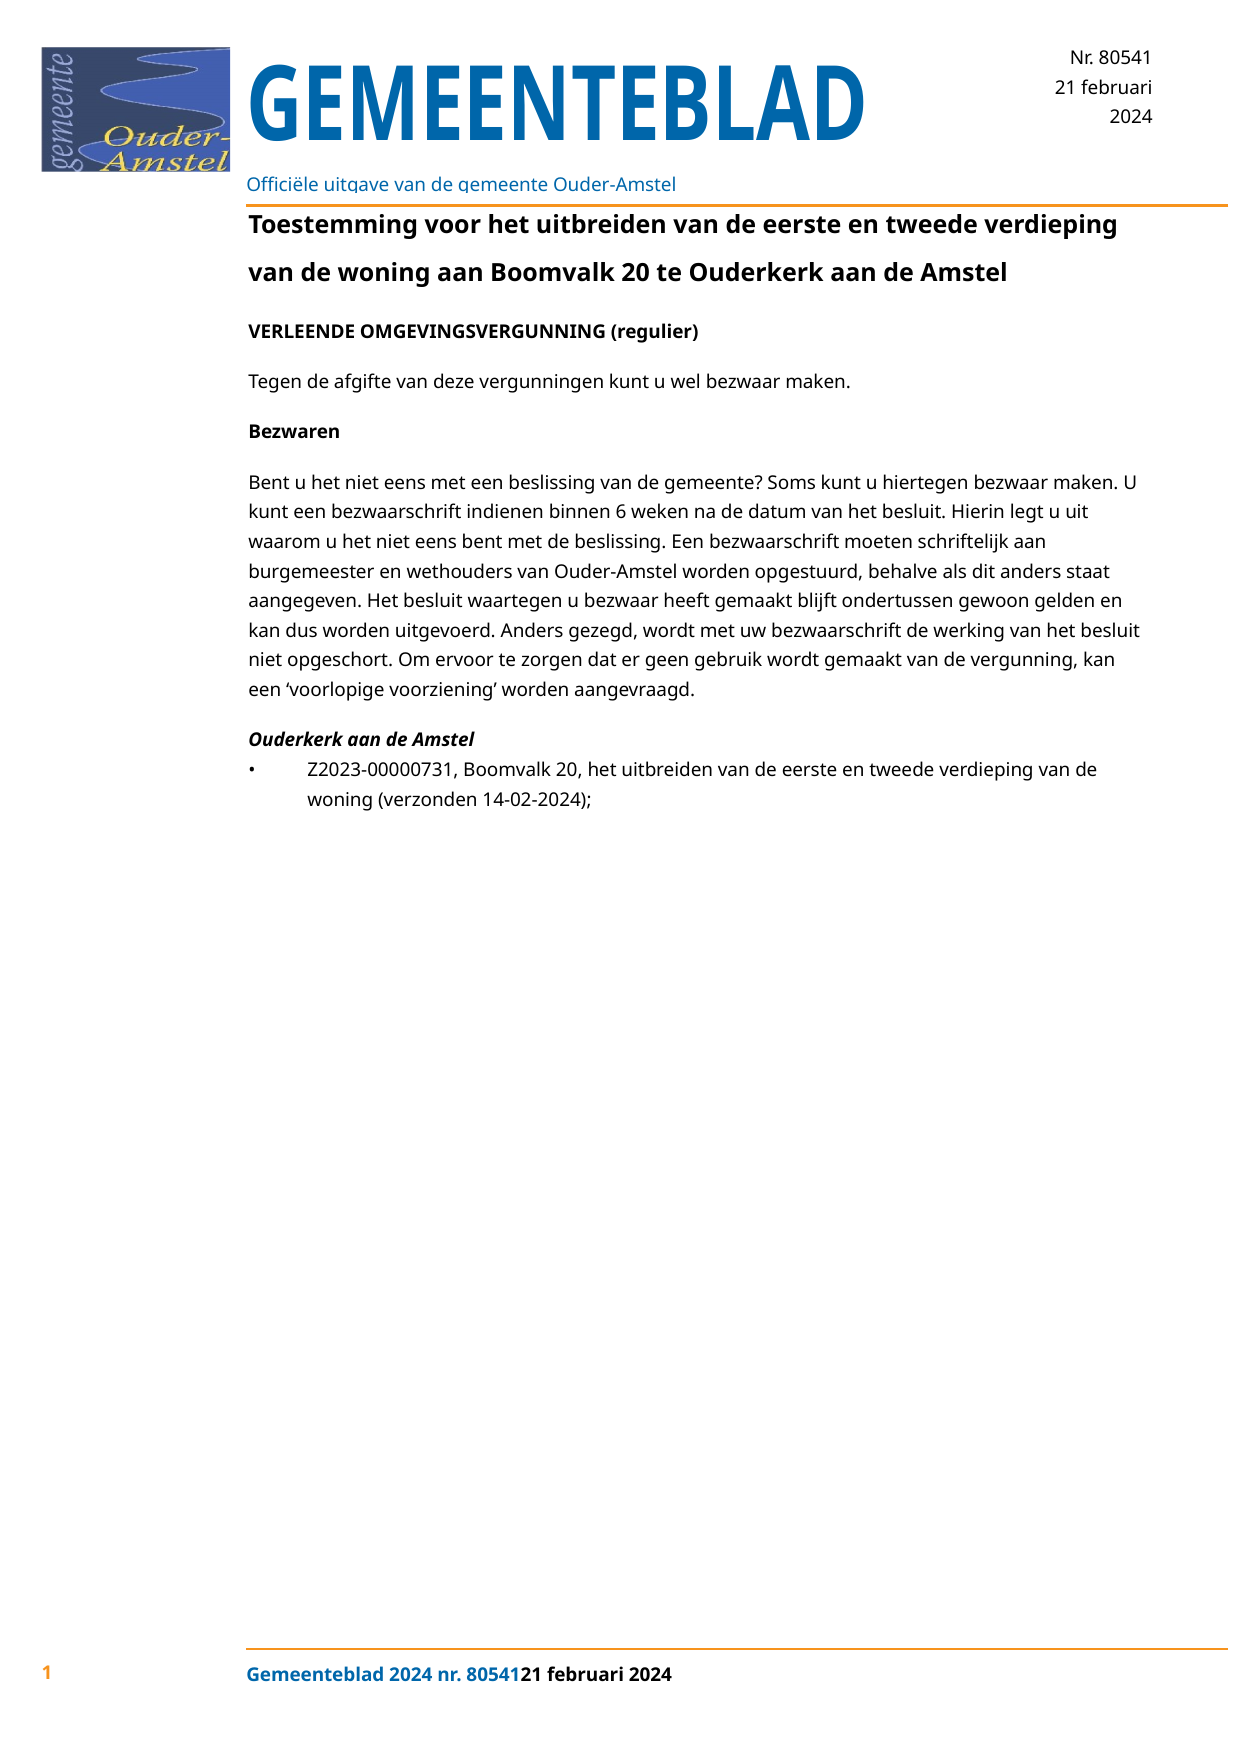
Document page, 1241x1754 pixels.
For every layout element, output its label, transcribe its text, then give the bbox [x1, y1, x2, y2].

list Z2023-00000731, Boomvalk 20, het uitbreiden van de eerste en tweede verdieping van de woning (verzonden 14-02-2024); [248, 756, 1152, 812]
text Toestemming voor het uitbreiden van de eerste en tweede verdieping van de woning aan Boomvalk 20 te Ouderkerk aan de Amstel [248, 207, 1152, 288]
text Bent u het niet eens met een beslissing van de gemeente? Soms kunt u hiertegen bezwaar maken. U kunt een bezwaarschrift indienen binnen 6 weken na de datum van het besluit. Hierin legt u uit waarom u het niet eens bent met de beslissing. Een bezwaarschrift moeten schriftelijk aan burgemeester en wethouders van Ouder-Amstel worden opgestuurd, behalve als dit anders staat aangegeven. Het besluit waartegen u bezwaar heeft gemaakt blijft ondertussen gewoon gelden en kan dus worden uitgevoerd. Anders gezegd, wordt met uw bezwaarschrift de werking van het besluit niet opgeschort. Om ervoor te zorgen dat er geen gebruik wordt gemaakt van de vergunning, kan een ‘voorlopige voorziening’ worden aangevraagd. [248, 469, 1152, 702]
picture [41, 47, 231, 172]
text VERLEENDE OMGEVINGSVERGUNNING (regulier) [248, 318, 1152, 344]
text Tegen de afgifte van deze vergunningen kunt u wel bezwaar maken. [248, 368, 1152, 394]
text Ouderkerk aan de Amstel [248, 727, 1152, 752]
text Bezwaren [248, 419, 1152, 444]
